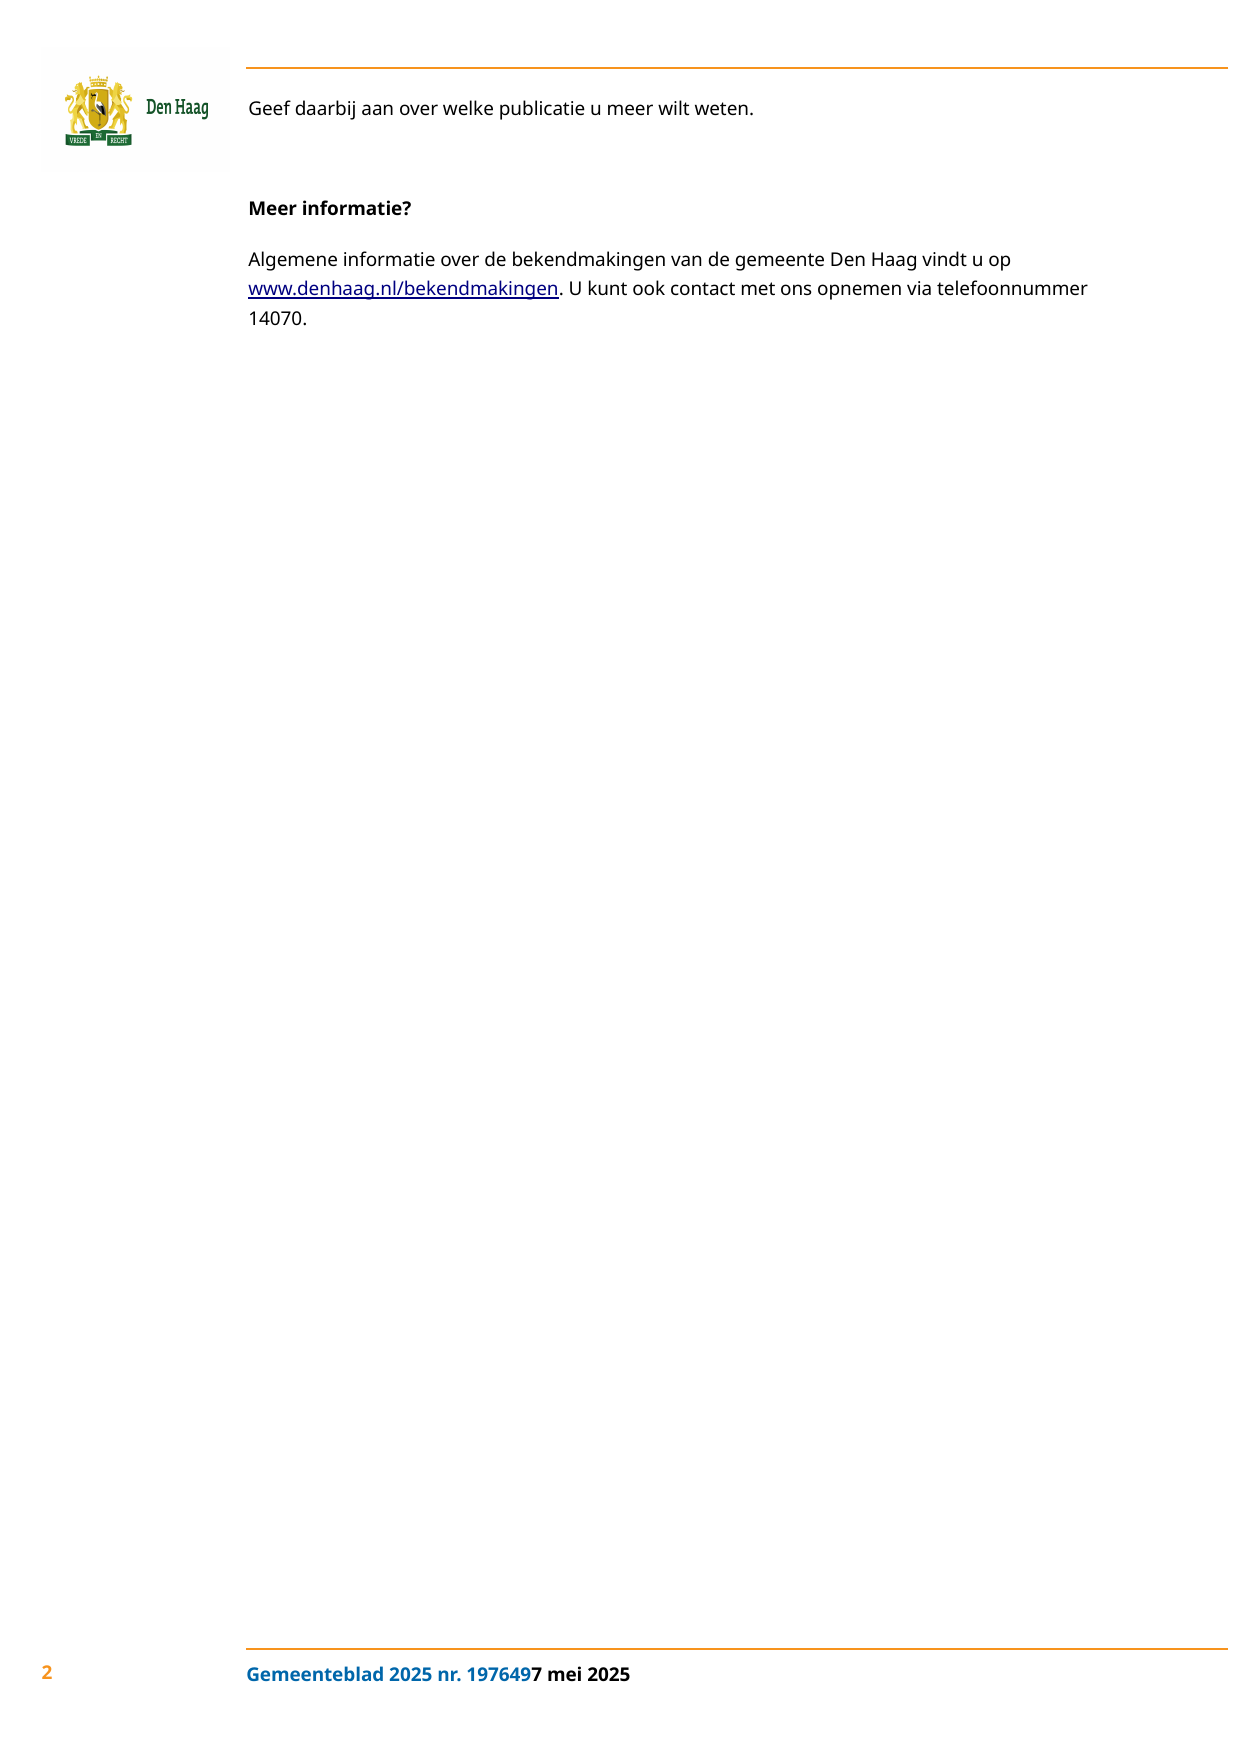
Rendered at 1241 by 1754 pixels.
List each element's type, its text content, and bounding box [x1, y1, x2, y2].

text Algemene informatie over de bekendmakingen van de gemeente Den Haag vindt u op www.denhaag.nl/bekendmakingen. U kunt ook contact met ons opnemen via telefoonnummer 14070. [248, 246, 1152, 331]
text Meer informatie? [248, 196, 1152, 221]
text Geef daarbij aan over welke publicatie u meer wilt weten. [248, 95, 1152, 121]
picture [41, 47, 231, 172]
